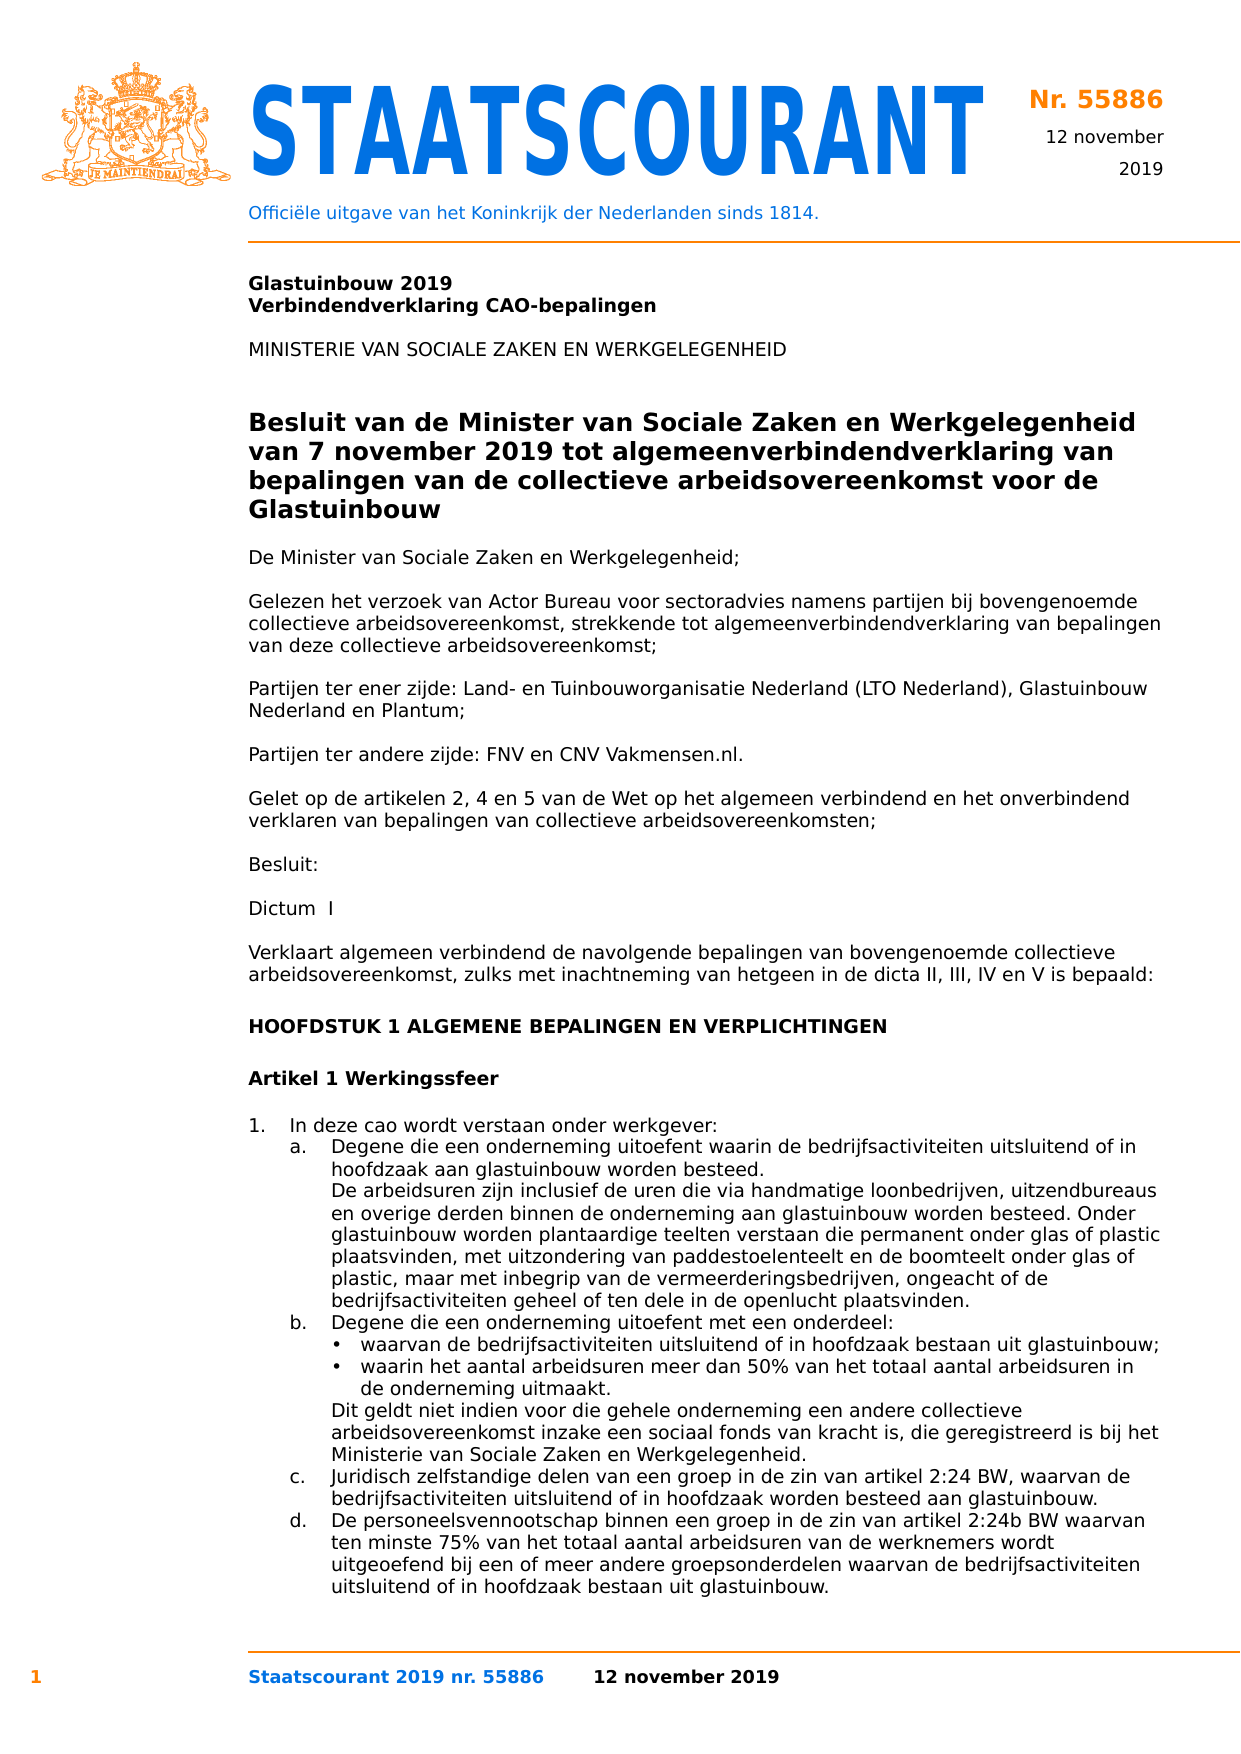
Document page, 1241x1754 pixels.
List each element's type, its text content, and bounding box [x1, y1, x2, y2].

text Dit geldt niet indien voor die gehele onderneming een andere collectieve arbeidsovereenkomst inzake een sociaal fonds van kracht is, die geregistreerd is bij het Ministerie van Sociale Zaken en Werkgelegenheid. [331, 1400, 1163, 1466]
table_header STAATSCOURANT [248, 62, 998, 203]
table_cell 12 november [998, 121, 1240, 153]
text Partijen ter ener zijde: Land- en Tuinbouworganisatie Nederland (LTO Nederland), Glastuinbouw Nederland en Plantum; [248, 678, 1163, 722]
text De arbeidsuren zijn inclusief de uren die via handmatige loonbedrijven, uitzendbureaus en overige derden binnen de onderneming aan glastuinbouw worden besteed. Onder glastuinbouw worden plantaardige teelten verstaan die permanent onder glas of plastic plaatsvinden, met uitzondering van paddestoelenteelt en de boomteelt onder glas of plastic, maar met inbegrip van de vermeerderingsbedrijven, ongeacht of de bedrijfsactiviteiten geheel of ten dele in de openlucht plaatsvinden. [331, 1180, 1163, 1312]
text a. Degene die een onderneming uitoefent waarin de bedrijfsactiviteiten uitsluitend of in hoofdzaak aan glastuinbouw worden besteed. [289, 1136, 1163, 1180]
text MINISTERIE VAN SOCIALE ZAKEN EN WERKGELEGENHEID [248, 339, 1163, 361]
text Dictum I [248, 898, 1163, 920]
text Gelezen het verzoek van Actor Bureau voor sectoradvies namens partijen bij bovengenoemde collectieve arbeidsovereenkomst, strekkende tot algemeenverbindendverklaring van bepalingen van deze collectieve arbeidsovereenkomst; [248, 591, 1163, 656]
text Glastuinbouw 2019 [248, 273, 1163, 295]
text d. De personeelsvennootschap binnen een groep in de zin van artikel 2:24b BW waarvan ten minste 75% van het totaal aantal arbeidsuren van de werknemers wordt uitgeoefend bij een of meer andere groepsonderdelen waarvan de bedrijfsactiviteiten uitsluitend of in hoofdzaak bestaan uit glastuinbouw. [289, 1510, 1163, 1598]
table_cell Officiële uitgave van het Koninkrijk der Nederlanden sinds 1814. [248, 203, 1240, 241]
text • waarvan de bedrijfsactiviteiten uitsluitend of in hoofdzaak bestaan uit glastuinbouw; [331, 1334, 1163, 1356]
text De Minister van Sociale Zaken en Werkgelegenheid; [248, 547, 1163, 569]
text • waarin het aantal arbeidsuren meer dan 50% van het totaal aantal arbeidsuren in de onderneming uitmaakt. [331, 1356, 1163, 1400]
picture [41, 62, 231, 186]
text c. Juridisch zelfstandige delen van een groep in de zin van artikel 2:24 BW, waarvan de bedrijfsactiviteiten uitsluitend of in hoofdzaak worden besteed aan glastuinbouw. [289, 1466, 1163, 1510]
table_cell 2019 [998, 153, 1240, 203]
text b. Degene die een onderneming uitoefent met een onderdeel: [289, 1312, 1163, 1334]
text Gelet op de artikelen 2, 4 en 5 van de Wet op het algemeen verbindend en het onverbindend verklaren van bepalingen van collectieve arbeidsovereenkomsten; [248, 788, 1163, 832]
text Besluit: [248, 854, 1163, 876]
subtitle Artikel 1 Werkingssfeer [248, 1067, 1163, 1089]
text 1. In deze cao wordt verstaan onder werkgever: [248, 1114, 1163, 1136]
text Partijen ter andere zijde: FNV en CNV Vakmensen.nl. [248, 744, 1163, 766]
subtitle HOOFDSTUK 1 ALGEMENE BEPALINGEN EN VERPLICHTINGEN [248, 1016, 1163, 1037]
text Verklaart algemeen verbindend de navolgende bepalingen van bovengenoemde collectieve arbeidsovereenkomst, zulks met inachtneming van hetgeen in de dicta II, III, IV en V is bepaald: [248, 942, 1163, 986]
table_header Nr. 55886 [998, 62, 1240, 121]
table_header [25, 62, 248, 241]
subtitle Besluit van de Minister van Sociale Zaken en Werkgelegenheid van 7 november 2019 tot algemeenverbindendverklaring van bepalingen van de collectieve arbeidsovereenkomst voor de Glastuinbouw [248, 408, 1163, 525]
text Verbindendverklaring CAO-bepalingen [248, 295, 1163, 317]
